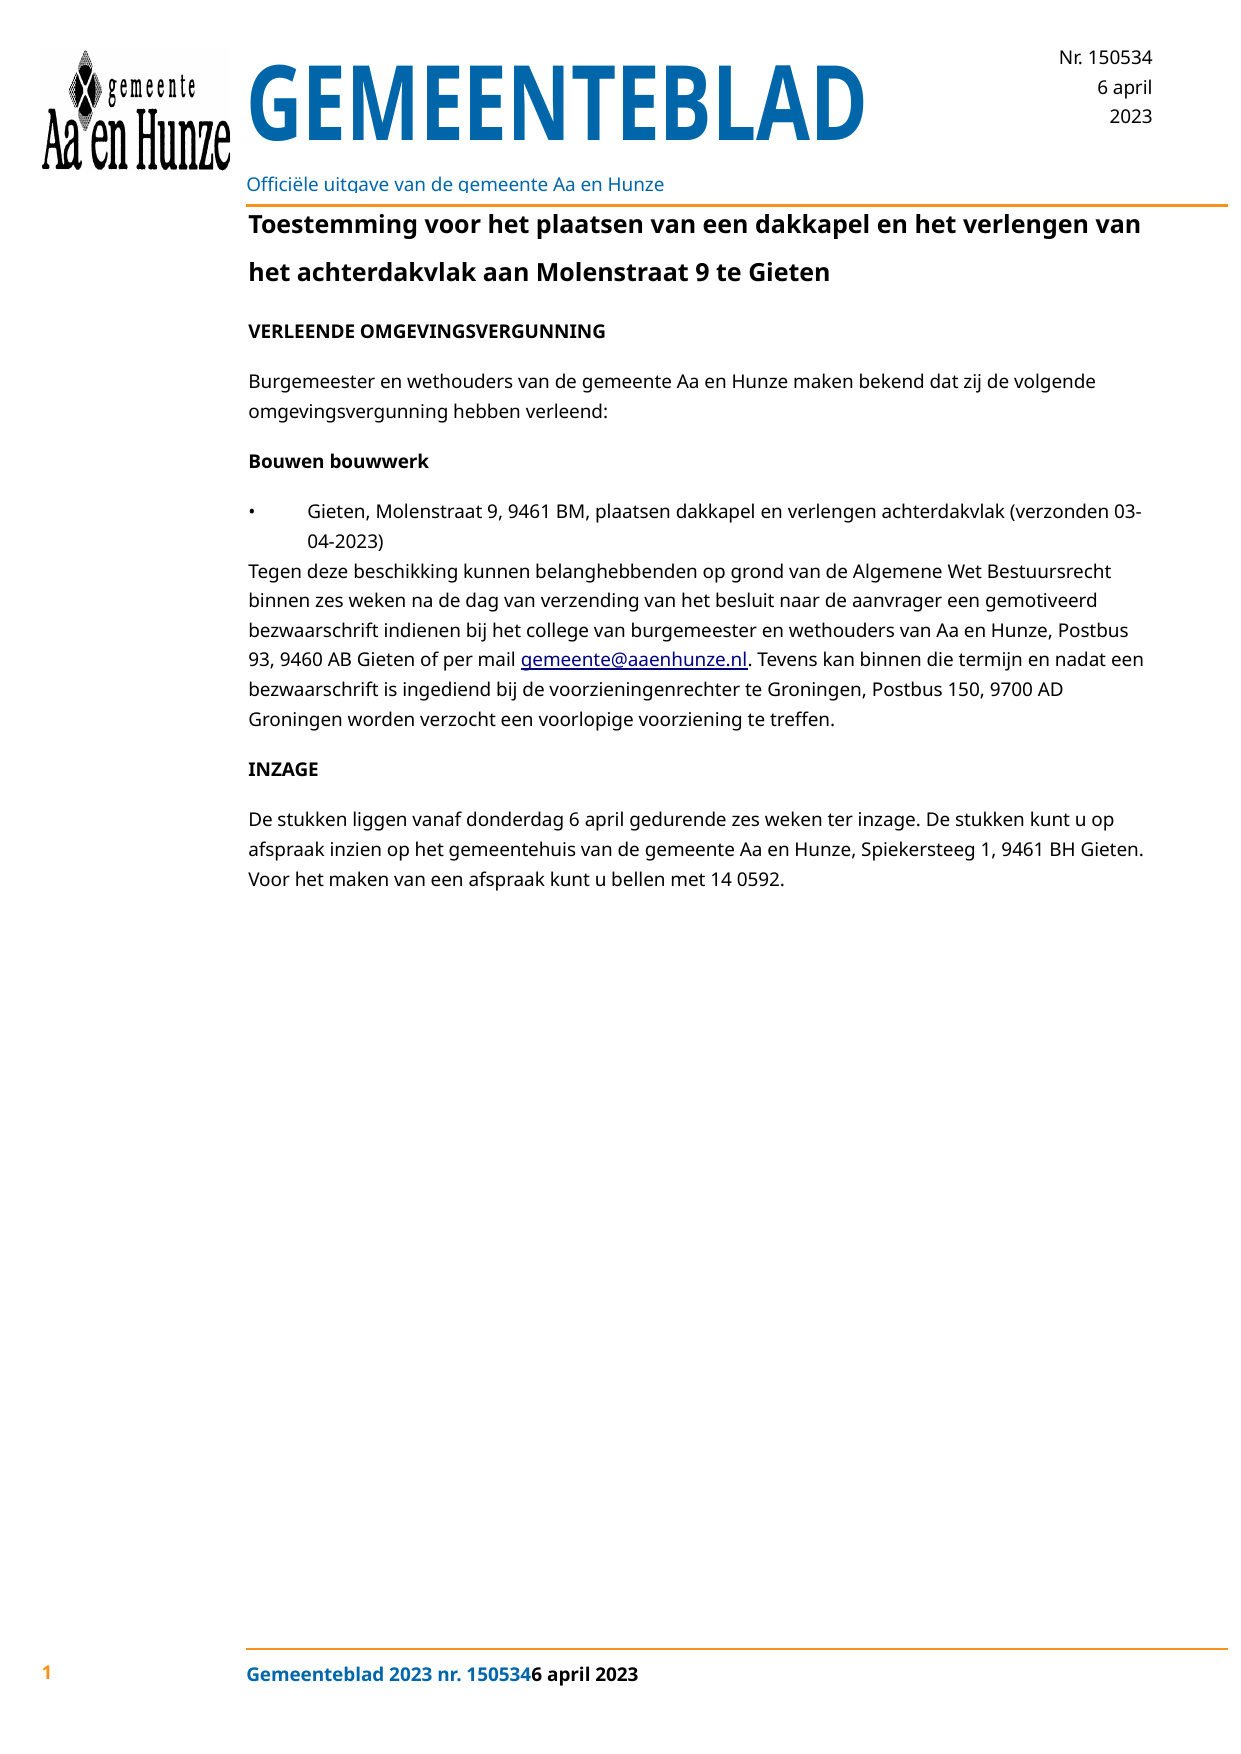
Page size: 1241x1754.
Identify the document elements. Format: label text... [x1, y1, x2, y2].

list Gieten, Molenstraat 9, 9461 BM, plaatsen dakkapel en verlengen achterdakvlak (verzonden 03-04-2023) [248, 499, 1152, 554]
text INZAGE [248, 756, 1152, 782]
text VERLEENDE OMGEVINGSVERGUNNING [248, 318, 1152, 344]
text Tegen deze beschikking kunnen belanghebbenden op grond van de Algemene Wet Bestuursrecht binnen zes weken na de dag van verzending van het besluit naar de aanvrager een gemotiveerd bezwaarschrift indienen bij het college van burgemeester en wethouders van Aa en Hunze, Postbus 93, 9460 AB Gieten of per mail gemeente@aaenhunze.nl. Tevens kan binnen die termijn en nadat een bezwaarschrift is ingediend bij de voorzieningenrechter te Groningen, Postbus 150, 9700 AD Groningen worden verzocht een voorlopige voorziening te treffen. [248, 558, 1152, 732]
text De stukken liggen vanaf donderdag 6 april gedurende zes weken ter inzage. De stukken kunt u op afspraak inzien op het gemeentehuis van de gemeente Aa en Hunze, Spiekersteeg 1, 9461 BH Gieten. Voor het maken van een afspraak kunt u bellen met 14 0592. [248, 807, 1152, 892]
picture [41, 47, 231, 172]
text Toestemming voor het plaatsen van een dakkapel en het verlengen van het achterdakvlak aan Molenstraat 9 te Gieten [248, 207, 1152, 288]
text Burgemeester en wethouders van de gemeente Aa en Hunze maken bekend dat zij de volgende omgevingsvergunning hebben verleend: [248, 368, 1152, 424]
text Bouwen bouwwerk [248, 448, 1152, 474]
